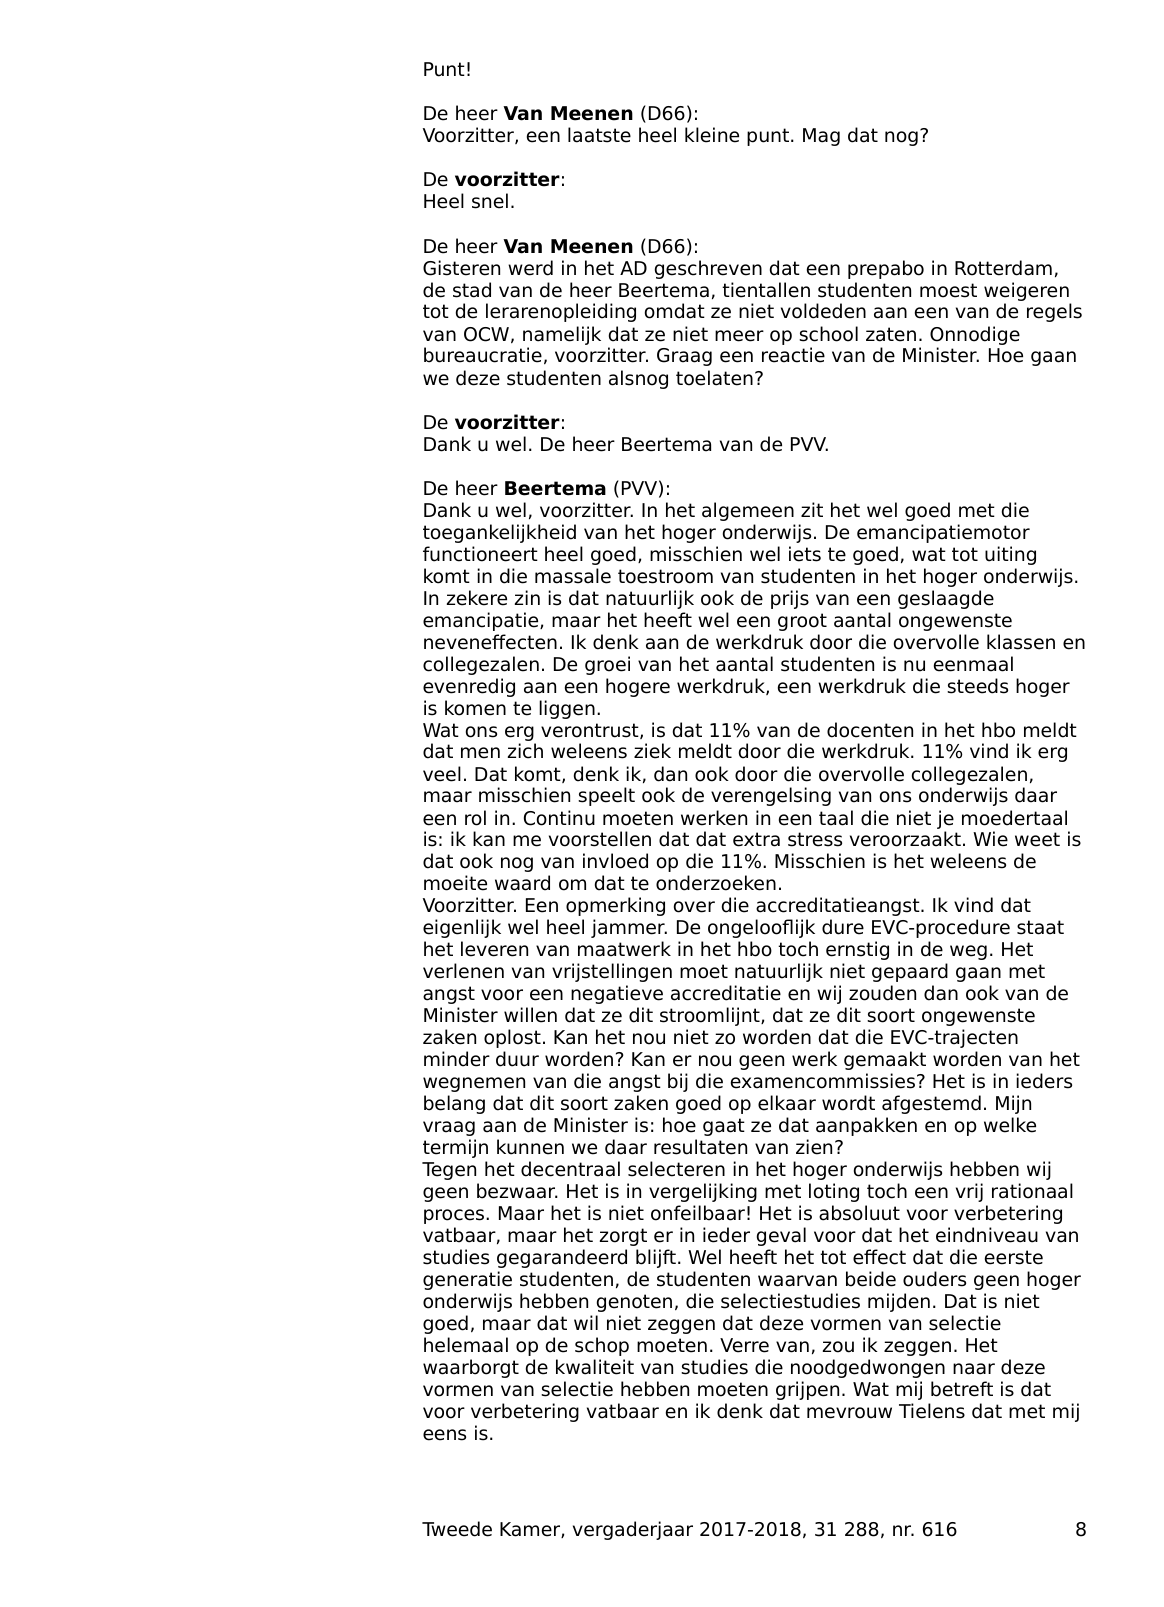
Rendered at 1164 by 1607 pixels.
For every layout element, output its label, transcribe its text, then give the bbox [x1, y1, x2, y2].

text De heer Beertema (PVV): [422, 478, 1087, 500]
text Gisteren werd in het AD geschreven dat een prepabo in Rotterdam, de stad van de heer Beertema, tientallen studenten moest weigeren tot de lerarenopleiding omdat ze niet voldeden aan een van de regels van OCW, namelijk dat ze niet meer op school zaten. Onnodige bureaucratie, voorzitter. Graag een reactie van de Minister. Hoe gaan we deze studenten alsnog toelaten? [422, 257, 1087, 389]
text Voorzitter. Een opmerking over die accreditatieangst. Ik vind dat eigenlijk wel heel jammer. De ongelooflijk dure EVC-procedure staat het leveren van maatwerk in het hbo toch ernstig in de weg. Het verlenen van vrijstellingen moet natuurlijk niet gepaard gaan met angst voor een negatieve accreditatie en wij zouden dan ook van de Minister willen dat ze dit stroomlijnt, dat ze dit soort ongewenste zaken oplost. Kan het nou niet zo worden dat die EVC-trajecten minder duur worden? Kan er nou geen werk gemaakt worden van het wegnemen van die angst bij die examencommissies? Het is in ieders belang dat dit soort zaken goed op elkaar wordt afgestemd. Mijn vraag aan de Minister is: hoe gaat ze dat aanpakken en op welke termijn kunnen we daar resultaten van zien? [422, 895, 1087, 1159]
text Tegen het decentraal selecteren in het hoger onderwijs hebben wij geen bezwaar. Het is in vergelijking met loting toch een vrij rationaal proces. Maar het is niet onfeilbaar! Het is absoluut voor verbetering vatbaar, maar het zorgt er in ieder geval voor dat het eindniveau van studies gegarandeerd blijft. Wel heeft het tot effect dat die eerste generatie studenten, de studenten waarvan beide ouders geen hoger onderwijs hebben genoten, die selectiestudies mijden. Dat is niet goed, maar dat wil niet zeggen dat deze vormen van selectie helemaal op de schop moeten. Verre van, zou ik zeggen. Het waarborgt de kwaliteit van studies die noodgedwongen naar deze vormen van selectie hebben moeten grijpen. Wat mij betreft is dat voor verbetering vatbaar en ik denk dat mevrouw Tielens dat met mij eens is. [422, 1159, 1087, 1445]
text Dank u wel, voorzitter. In het algemeen zit het wel goed met die toegankelijkheid van het hoger onderwijs. De emancipatiemotor functioneert heel goed, misschien wel iets te goed, wat tot uiting komt in die massale toestroom van studenten in het hoger onderwijs. In zekere zin is dat natuurlijk ook de prijs van een geslaagde emancipatie, maar het heeft wel een groot aantal ongewenste neveneffecten. Ik denk aan de werkdruk door die overvolle klassen en collegezalen. De groei van het aantal studenten is nu eenmaal evenredig aan een hogere werkdruk, een werkdruk die steeds hoger is komen te liggen. [422, 500, 1087, 719]
text Heel snel. [422, 191, 1087, 213]
text De voorzitter: [422, 169, 1087, 191]
text De voorzitter: [422, 412, 1087, 433]
text Wat ons erg verontrust, is dat 11% van de docenten in het hbo meldt dat men zich weleens ziek meldt door die werkdruk. 11% vind ik erg veel. Dat komt, denk ik, dan ook door die overvolle collegezalen, maar misschien speelt ook de verengelsing van ons onderwijs daar een rol in. Continu moeten werken in een taal die niet je moedertaal is: ik kan me voorstellen dat dat extra stress veroorzaakt. Wie weet is dat ook nog van invloed op die 11%. Misschien is het weleens de moeite waard om dat te onderzoeken. [422, 719, 1087, 895]
text Punt! [422, 59, 1087, 81]
text Voorzitter, een laatste heel kleine punt. Mag dat nog? [422, 125, 1087, 147]
text De heer Van Meenen (D66): [422, 103, 1087, 125]
text Dank u wel. De heer Beertema van de PVV. [422, 433, 1087, 456]
text De heer Van Meenen (D66): [422, 236, 1087, 257]
